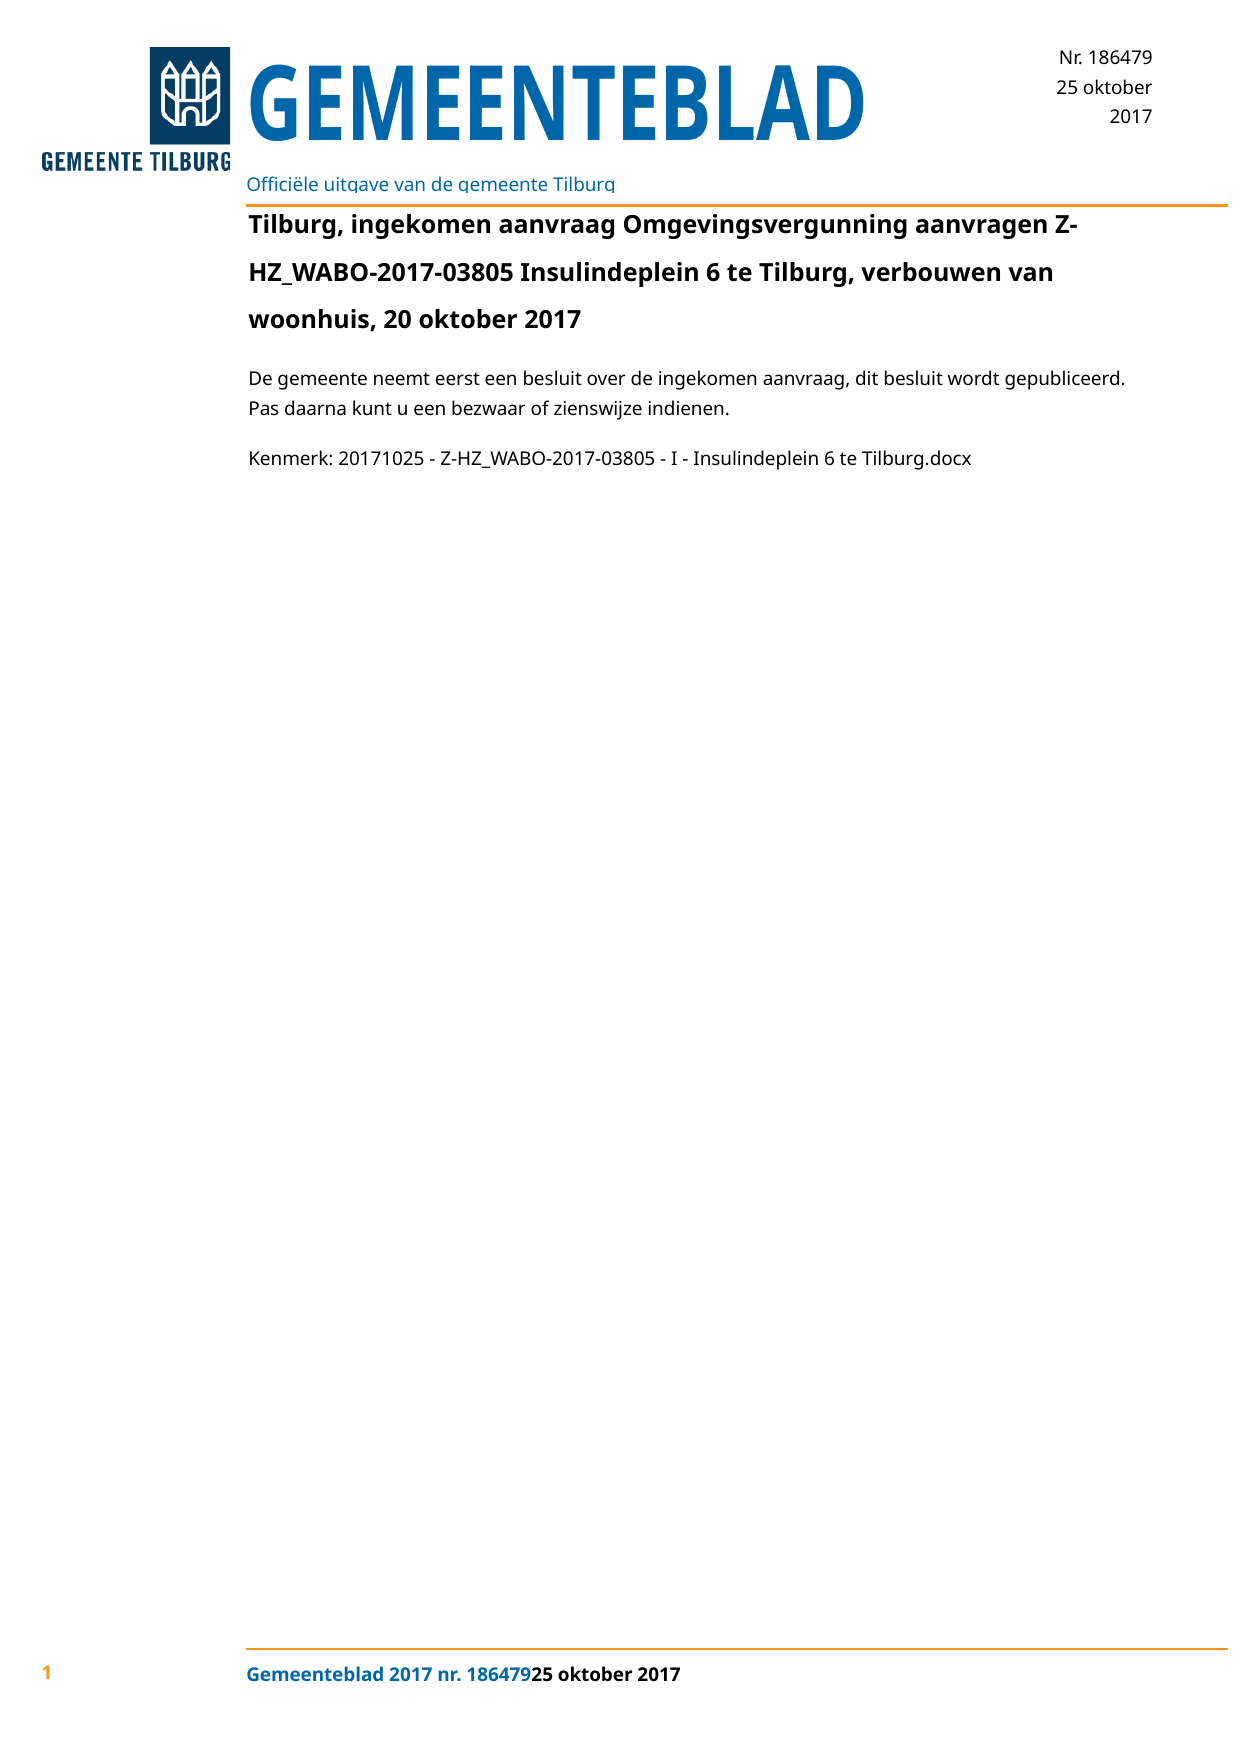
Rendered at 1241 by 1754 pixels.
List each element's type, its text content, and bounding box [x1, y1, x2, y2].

text Kenmerk: 20171025 - Z-HZ_WABO-2017-03805 - I - Insulindeplein 6 te Tilburg.docx [248, 446, 1152, 471]
text De gemeente neemt eerst een besluit over de ingekomen aanvraag, dit besluit wordt gepubliceerd. Pas daarna kunt u een bezwaar of zienswijze indienen. [248, 366, 1152, 421]
text Tilburg, ingekomen aanvraag Omgevingsvergunning aanvragen Z-HZ_WABO-2017-03805 Insulindeplein 6 te Tilburg, verbouwen van woonhuis, 20 oktober 2017 [248, 207, 1152, 336]
picture [41, 47, 231, 172]
